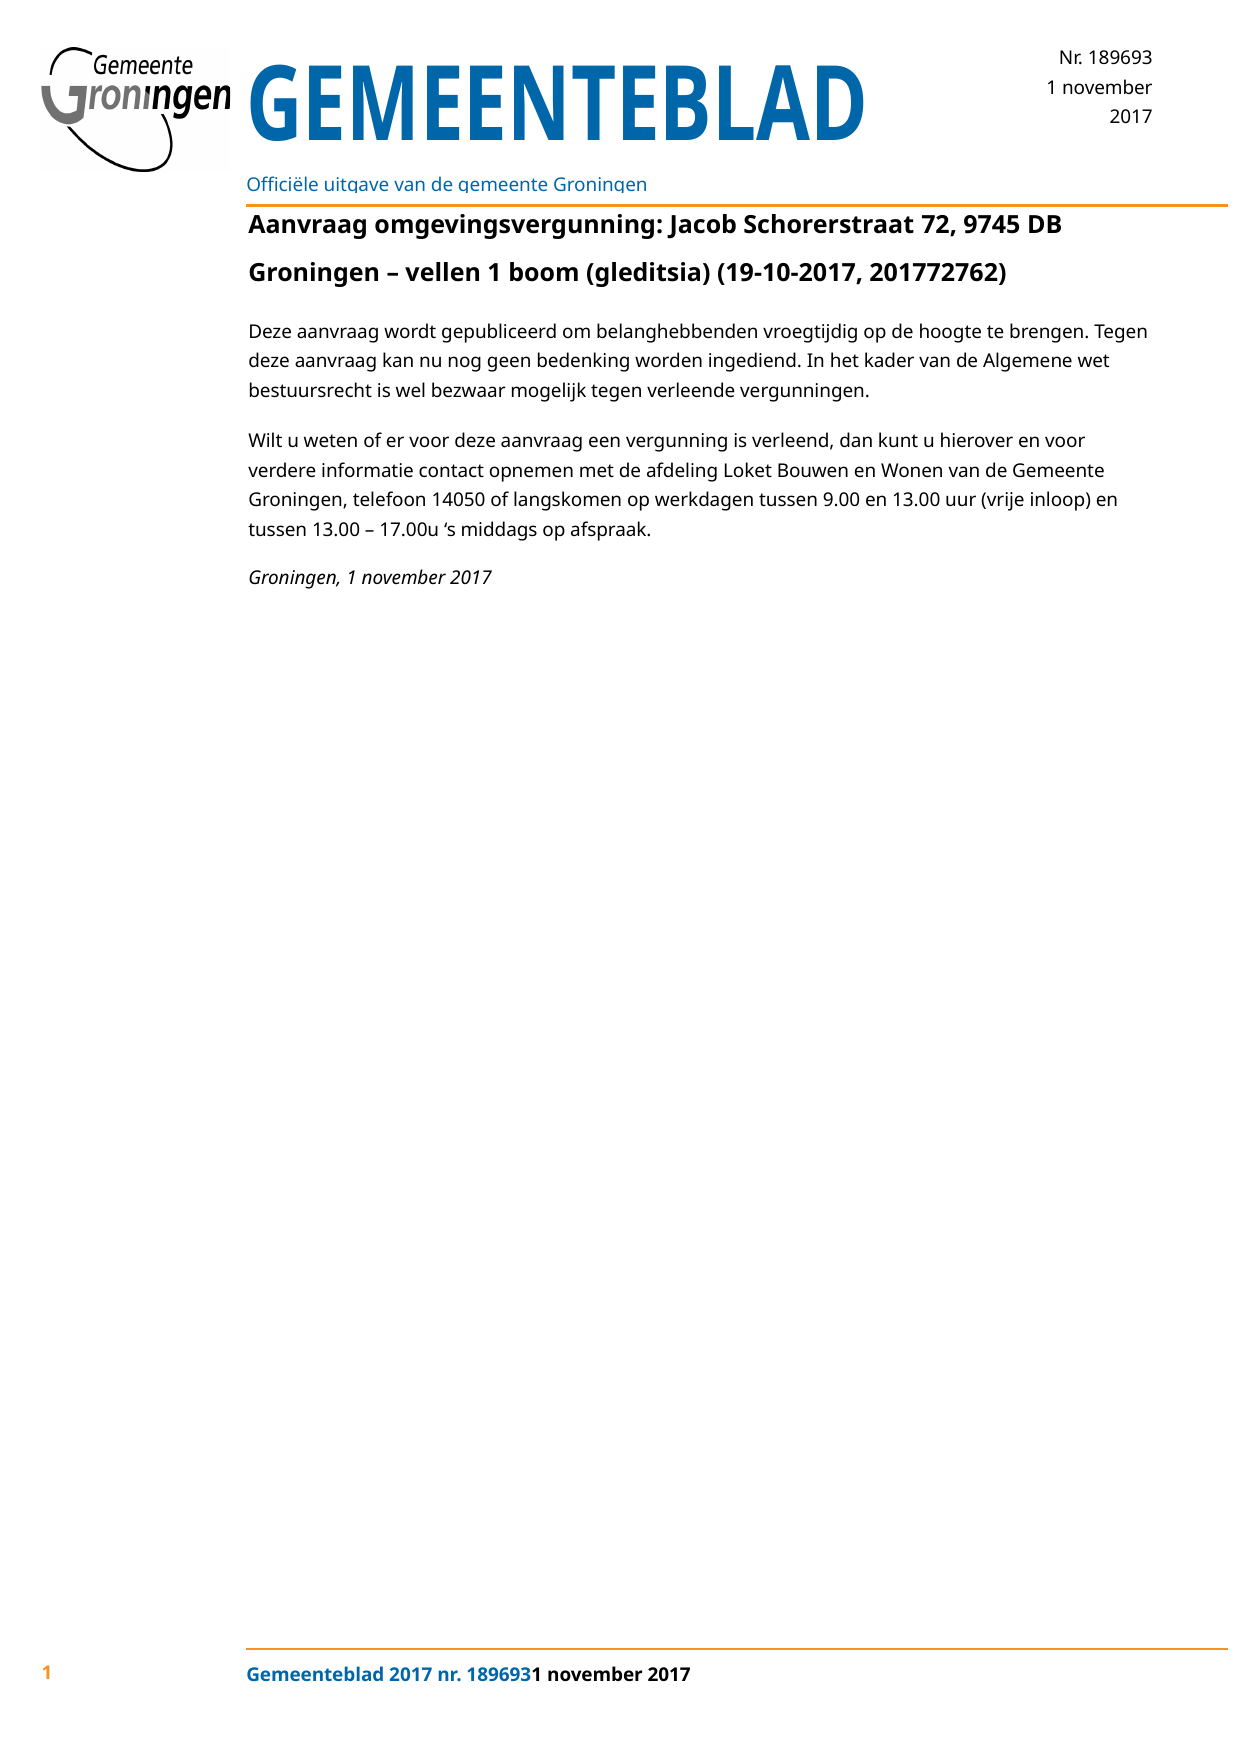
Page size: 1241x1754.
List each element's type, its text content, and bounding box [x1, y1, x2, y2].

picture [41, 47, 231, 172]
text Aanvraag omgevingsvergunning: Jacob Schorerstraat 72, 9745 DB Groningen – vellen 1 boom (gleditsia) (19-10-2017, 201772762) [248, 207, 1152, 288]
text Groningen, 1 november 2017 [248, 564, 1152, 590]
text Deze aanvraag wordt gepubliceerd om belanghebbenden vroegtijdig op de hoogte te brengen. Tegen deze aanvraag kan nu nog geen bedenking worden ingediend. In het kader van de Algemene wet bestuursrecht is wel bezwaar mogelijk tegen verleende vergunningen. [248, 318, 1152, 403]
text Wilt u weten of er voor deze aanvraag een vergunning is verleend, dan kunt u hierover en voor verdere informatie contact opnemen met de afdeling Loket Bouwen en Wonen van de Gemeente Groningen, telefoon 14050 of langskomen op werkdagen tussen 9.00 en 13.00 uur (vrije inloop) en tussen 13.00 – 17.00u ‘s middags op afspraak. [248, 427, 1152, 542]
